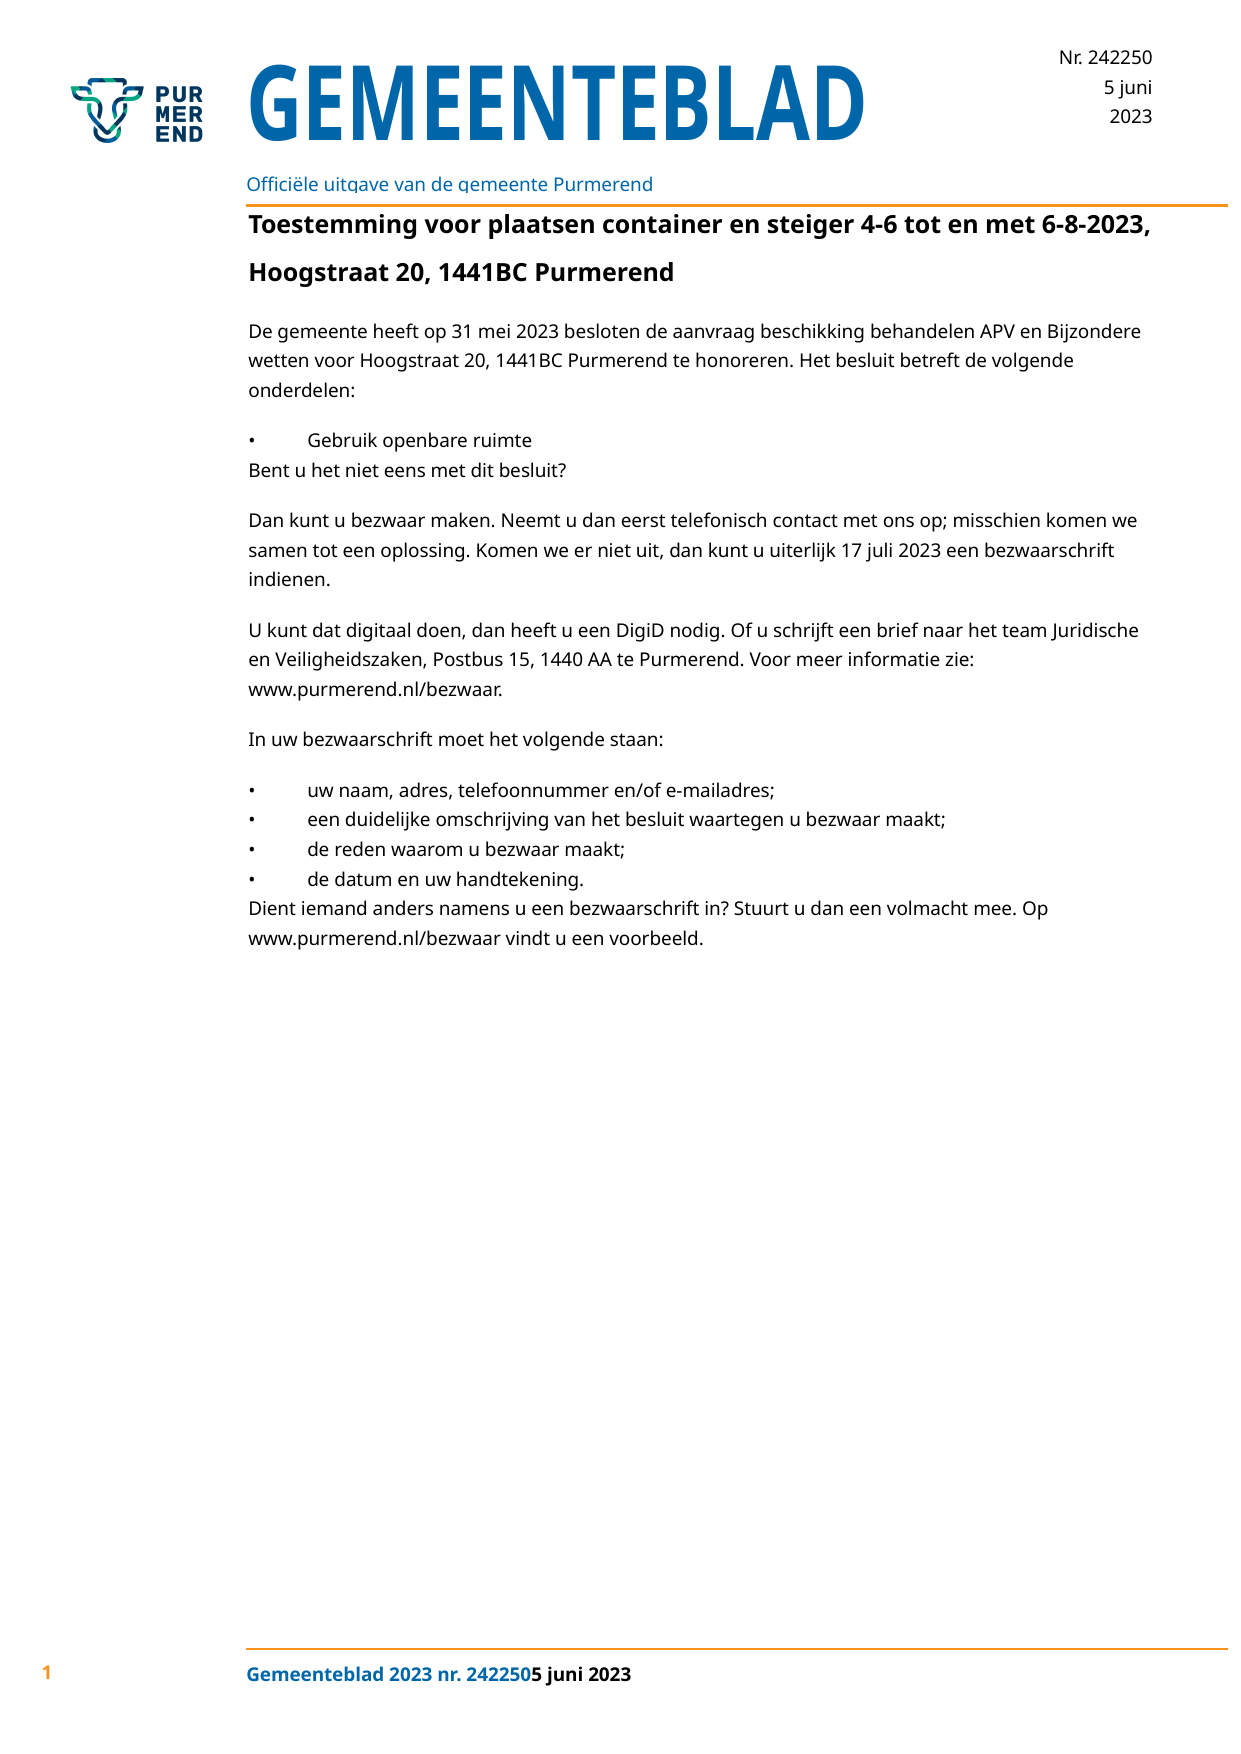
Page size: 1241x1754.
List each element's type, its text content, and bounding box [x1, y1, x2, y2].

picture [41, 47, 231, 172]
list uw naam, adres, telefoonnummer en/of e-mailadres; [248, 777, 1152, 803]
list Gebruik openbare ruimte [248, 427, 1152, 453]
text Toestemming voor plaatsen container en steiger 4-6 tot en met 6-8-2023, Hoogstraat 20, 1441BC Purmerend [248, 207, 1152, 288]
list de datum en uw handtekening. [248, 866, 1152, 892]
text Dan kunt u bezwaar maken. Neemt u dan eerst telefonisch contact met ons op; misschien komen we samen tot een oplossing. Komen we er niet uit, dan kunt u uiterlijk 17 juli 2023 een bezwaarschrift indienen. [248, 507, 1152, 592]
text U kunt dat digitaal doen, dan heeft u een DigiD nodig. Of u schrijft een brief naar het team Juridische en Veiligheidszaken, Postbus 15, 1440 AA te Purmerend. Voor meer informatie zie: www.purmerend.nl/bezwaar. [248, 617, 1152, 702]
text Dient iemand anders namens u een bezwaarschrift in? Stuurt u dan een volmacht mee. Op www.purmerend.nl/bezwaar vindt u een voorbeeld. [248, 895, 1152, 951]
list de reden waarom u bezwaar maakt; [248, 836, 1152, 862]
list een duidelijke omschrijving van het besluit waartegen u bezwaar maakt; [248, 807, 1152, 832]
text In uw bezwaarschrift moet het volgende staan: [248, 727, 1152, 752]
text De gemeente heeft op 31 mei 2023 besloten de aanvraag beschikking behandelen APV en Bijzondere wetten voor Hoogstraat 20, 1441BC Purmerend te honoreren. Het besluit betreft de volgende onderdelen: [248, 318, 1152, 403]
text Bent u het niet eens met dit besluit? [248, 457, 1152, 483]
